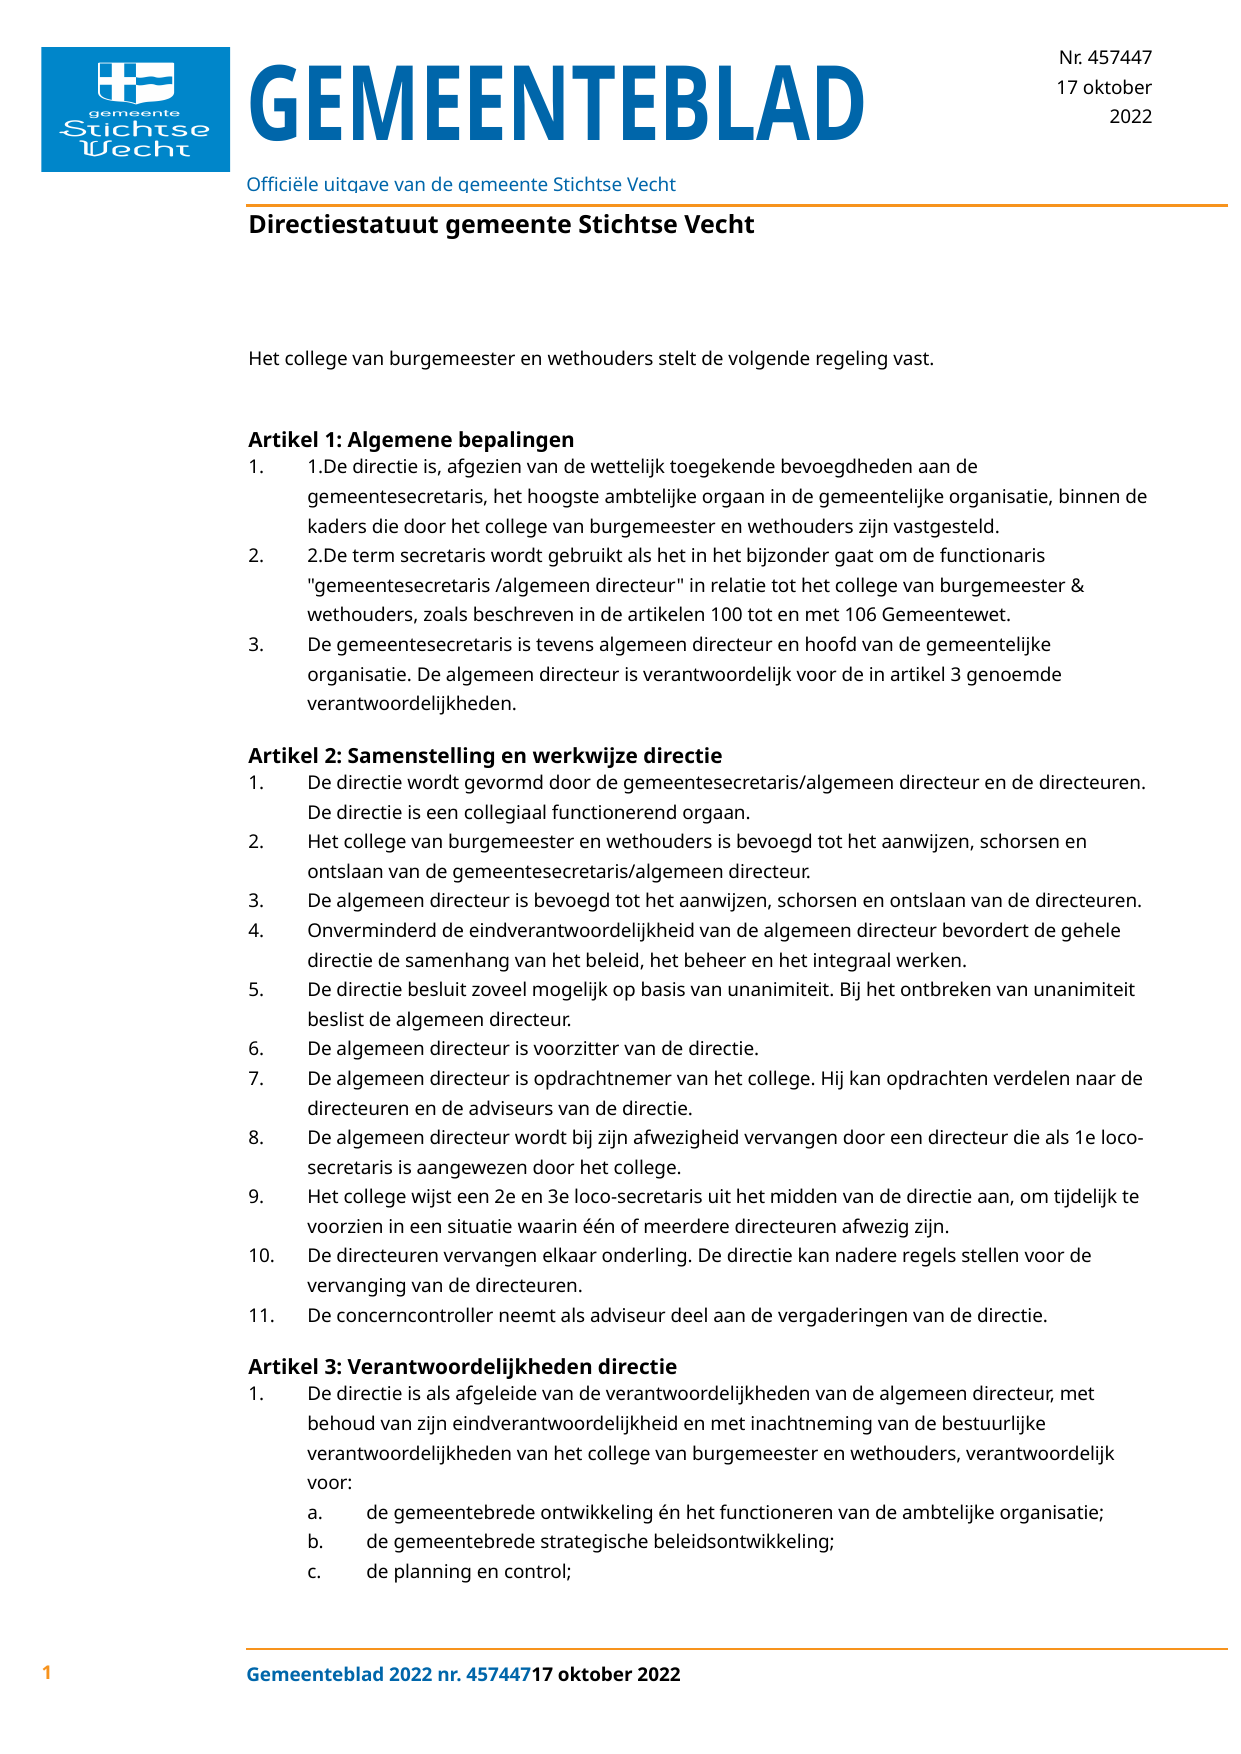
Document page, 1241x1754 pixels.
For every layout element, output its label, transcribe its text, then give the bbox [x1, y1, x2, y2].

list De directie besluit zoveel mogelijk op basis van unanimiteit. Bij het ontbreken van unanimiteit beslist de algemeen directeur. [248, 976, 1152, 1032]
list De algemeen directeur wordt bij zijn afwezigheid vervangen door een directeur die als 1e loco-secretaris is aangewezen door het college. [248, 1124, 1152, 1179]
text Artikel 1: Algemene bepalingen [248, 425, 1152, 454]
list De algemeen directeur is bevoegd tot het aanwijzen, schorsen en ontslaan van de directeuren. [248, 888, 1152, 913]
list De directie is als afgeleide van de verantwoordelijkheden van de algemeen directeur, met behoud van zijn eindverantwoordelijkheid en met inachtneming van de bestuurlijke verantwoordelijkheden van het college van burgemeester en wethouders, verantwoordelijk voor: [248, 1381, 1152, 1495]
list 1.De directie is, afgezien van de wettelijk toegekende bevoegdheden aan de gemeentesecretaris, het hoogste ambtelijke orgaan in de gemeentelijke organisatie, binnen de kaders die door het college van burgemeester en wethouders zijn vastgesteld. [248, 454, 1152, 539]
list De concerncontroller neemt als adviseur deel aan de vergaderingen van de directie. [248, 1302, 1152, 1327]
text Het college van burgemeester en wethouders stelt de volgende regeling vast. [248, 345, 1152, 371]
list Onverminderd de eindverantwoordelijkheid van de algemeen directeur bevordert de gehele directie de samenhang van het beleid, het beheer en het integraal werken. [248, 917, 1152, 972]
list de gemeentebrede strategische beleidsontwikkeling; [307, 1528, 1152, 1554]
list De algemeen directeur is voorzitter van de directie. [248, 1036, 1152, 1061]
list 2.De term secretaris wordt gebruikt als het in het bijzonder gaat om de functionaris "gemeentesecretaris /algemeen directeur" in relatie tot het college van burgemeester & wethouders, zoals beschreven in de artikelen 100 tot en met 106 Gemeentewet. [248, 542, 1152, 627]
list de gemeentebrede ontwikkeling én het functioneren van de ambtelijke organisatie; [307, 1499, 1152, 1525]
list de planning en control; [307, 1558, 1152, 1584]
list Het college van burgemeester en wethouders is bevoegd tot het aanwijzen, schorsen en ontslaan van de gemeentesecretaris/algemeen directeur. [248, 828, 1152, 884]
text Directiestatuut gemeente Stichtse Vecht [248, 207, 1152, 241]
list De directie wordt gevormd door de gemeentesecretaris/algemeen directeur en de directeuren. De directie is een collegiaal functionerend orgaan. [248, 769, 1152, 824]
list De gemeentesecretaris is tevens algemeen directeur en hoofd van de gemeentelijke organisatie. De algemeen directeur is verantwoordelijk voor de in artikel 3 genoemde verantwoordelijkheden. [248, 631, 1152, 716]
text Artikel 2: Samenstelling en werkwijze directie [248, 741, 1152, 769]
list De algemeen directeur is opdrachtnemer van het college. Hij kan opdrachten verdelen naar de directeuren en de adviseurs van de directie. [248, 1065, 1152, 1120]
text Artikel 3: Verantwoordelijkheden directie [248, 1352, 1152, 1381]
picture [99, 63, 135, 101]
picture [137, 63, 174, 103]
list De directeuren vervangen elkaar onderling. De directie kan nadere regels stellen voor de vervanging van de directeuren. [248, 1243, 1152, 1298]
list Het college wijst een 2e en 3e loco-secretaris uit het midden van de directie aan, om tijdelijk te voorzien in een situatie waarin één of meerdere directeuren afwezig zijn. [248, 1183, 1152, 1239]
